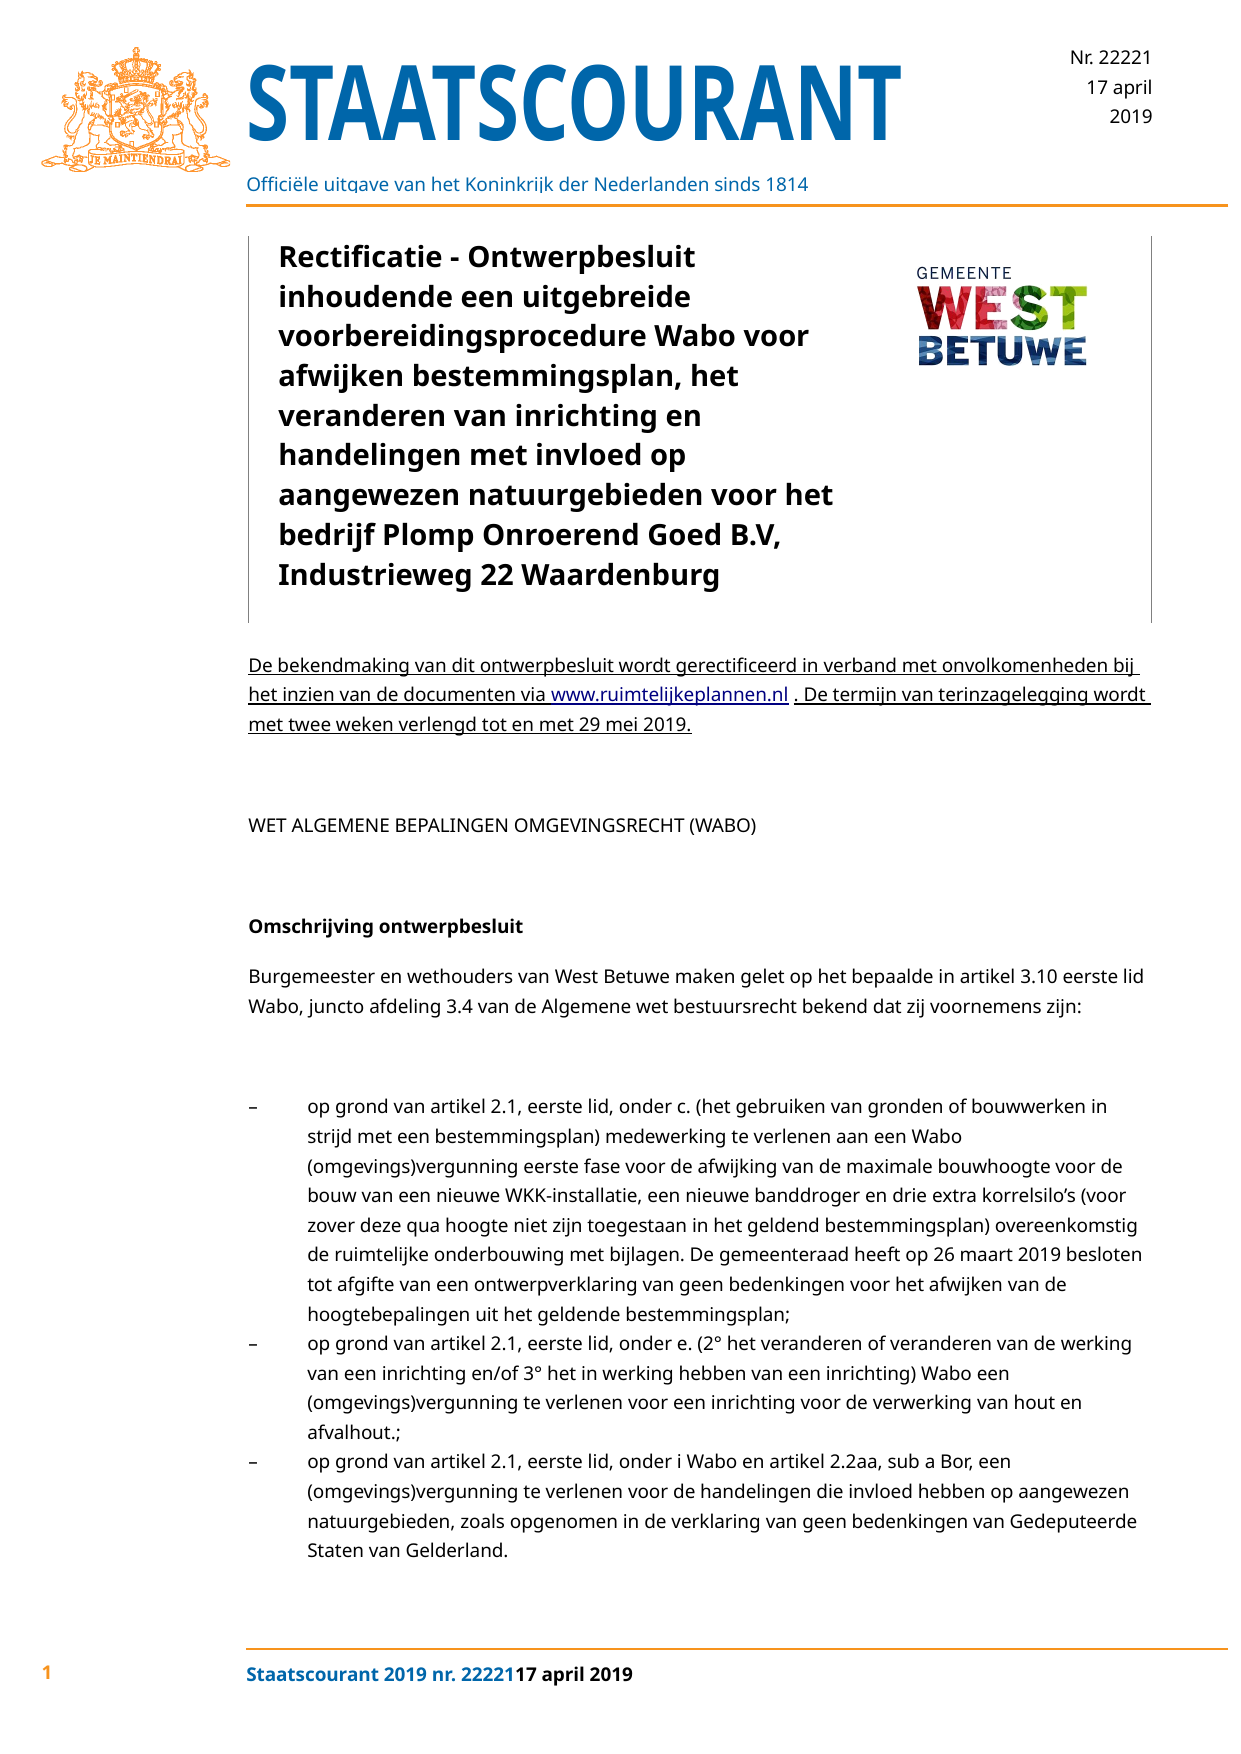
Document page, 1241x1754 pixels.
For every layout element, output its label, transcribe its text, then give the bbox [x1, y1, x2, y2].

text WET ALGEMENE BEPALINGEN OMGEVINGSRECHT (WABO) [248, 812, 1152, 838]
text De bekendmaking van dit ontwerpbesluit wordt gerectificeerd in verband met onvolkomenheden bij het inzien van de documenten via www.ruimtelijkeplannen.nl . De termijn van terinzagelegging wordt met twee weken verlengd tot en met 29 mei 2019. [248, 652, 1152, 737]
table_header [850, 236, 1151, 623]
list op grond van artikel 2.1, eerste lid, onder e. (2° het veranderen of veranderen van de werking van een inrichting en/of 3° het in werking hebben van een inrichting) Wabo een (omgevings)vergunning te verlenen voor een inrichting voor de verwerking van hout en afvalhout.; [248, 1330, 1152, 1445]
list op grond van artikel 2.1, eerste lid, onder i Wabo en artikel 2.2aa, sub a Bor, een (omgevings)vergunning te verlenen voor de handelingen die invloed hebben op aangewezen natuurgebieden, zoals opgenomen in de verklaring van geen bedenkingen van Gedeputeerde Staten van Gelderland. [248, 1449, 1152, 1563]
text Burgemeester en wethouders van West Betuwe maken gelet op het bepaalde in artikel 3.10 eerste lid Wabo, juncto afdeling 3.4 van de Algemene wet bestuursrecht bekend dat zij voornemens zijn: [248, 963, 1152, 1019]
text Omschrijving ontwerpbesluit [248, 913, 1152, 939]
picture [41, 47, 231, 172]
table_header Rectificatie - Ontwerpbesluit inhoudende een uitgebreide voorbereidingsprocedure Wabo voor afwijken bestemmingsplan, het veranderen van inrichting en handelingen met invloed op aangewezen natuurgebieden voor het bedrijf Plomp Onroerend Goed B.V, Industrieweg 22 Waardenburg [249, 236, 850, 623]
picture [882, 236, 1119, 402]
list op grond van artikel 2.1, eerste lid, onder c. (het gebruiken van gronden of bouwwerken in strijd met een bestemmingsplan) medewerking te verlenen aan een Wabo (omgevings)vergunning eerste fase voor de afwijking van de maximale bouwhoogte voor de bouw van een nieuwe WKK-installatie, een nieuwe banddroger en drie extra korrelsilo’s (voor zover deze qua hoogte niet zijn toegestaan in het geldend bestemmingsplan) overeenkomstig de ruimtelijke onderbouwing met bijlagen. De gemeenteraad heeft op 26 maart 2019 besloten tot afgifte van een ontwerpverklaring van geen bedenkingen voor het afwijken van de hoogtebepalingen uit het geldende bestemmingsplan; [248, 1094, 1152, 1327]
